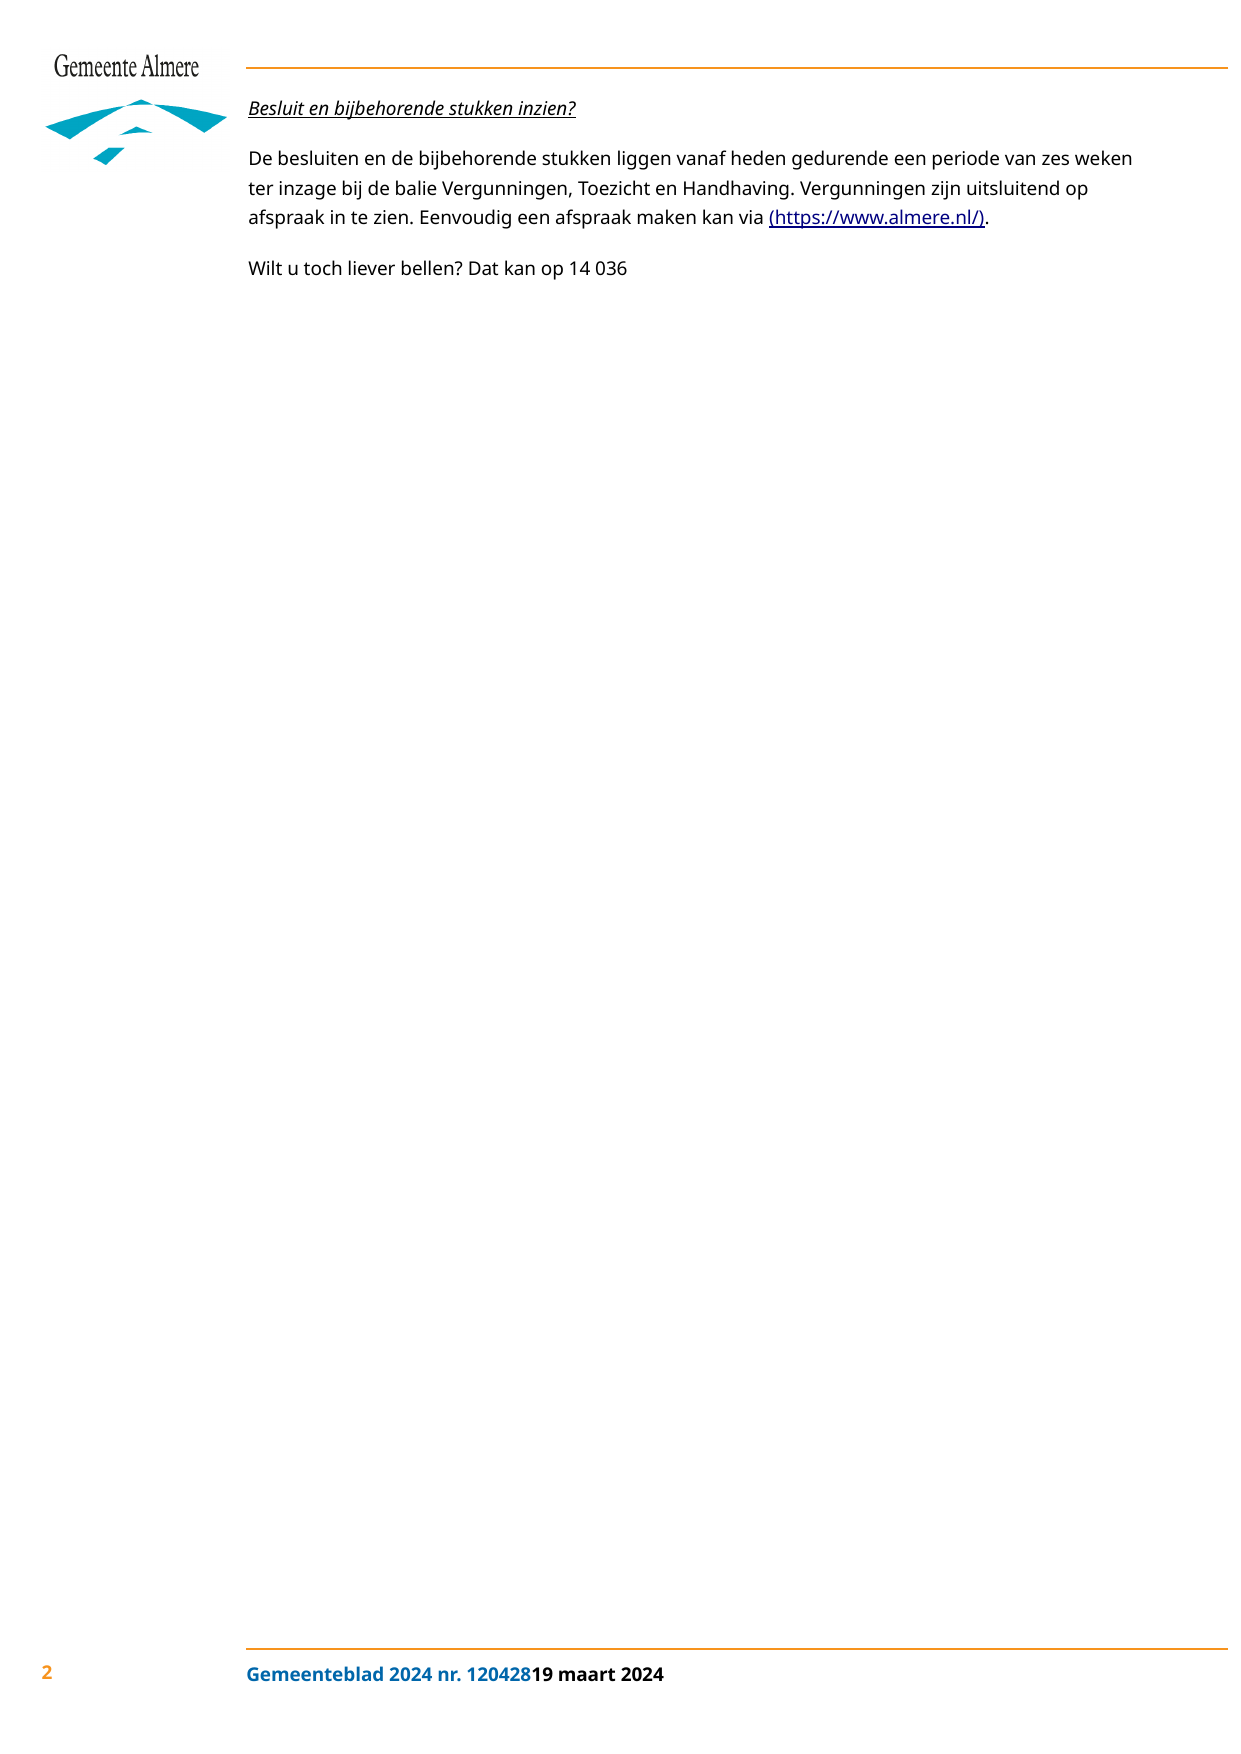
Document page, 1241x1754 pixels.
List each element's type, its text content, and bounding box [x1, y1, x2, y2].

text Wilt u toch liever bellen? Dat kan op 14 036 [248, 255, 1152, 281]
picture [41, 47, 231, 172]
text De besluiten en de bijbehorende stukken liggen vanaf heden gedurende een periode van zes weken ter inzage bij de balie Vergunningen, Toezicht en Handhaving. Vergunningen zijn uitsluitend op afspraak in te zien. Eenvoudig een afspraak maken kan via (https://www.almere.nl/). [248, 145, 1152, 230]
text Besluit en bijbehorende stukken inzien? [248, 95, 1152, 121]
